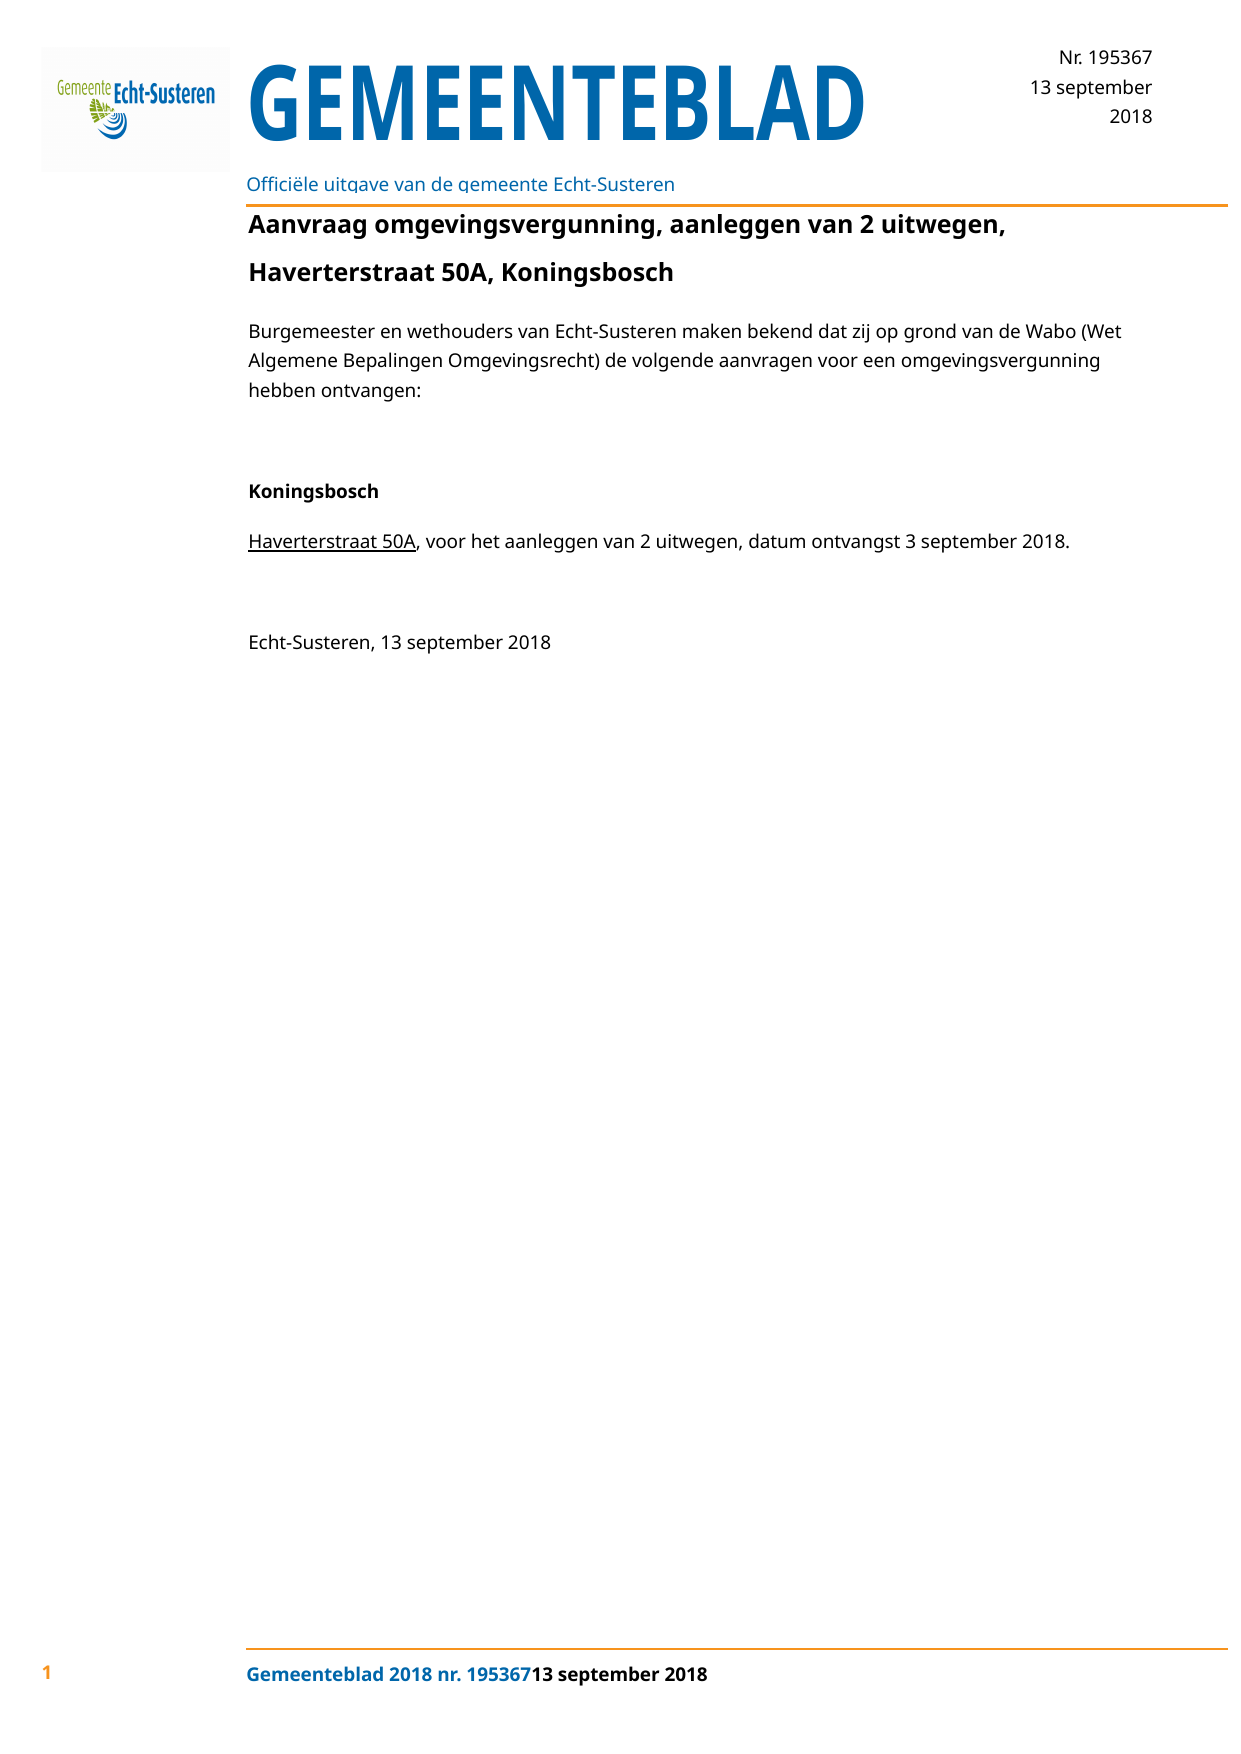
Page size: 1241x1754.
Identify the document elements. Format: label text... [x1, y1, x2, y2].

text Echt-Susteren, 13 september 2018 [248, 629, 1152, 655]
text Aanvraag omgevingsvergunning, aanleggen van 2 uitwegen, Haverterstraat 50A, Koningsbosch [248, 207, 1152, 288]
text Koningsbosch [248, 478, 1152, 504]
text Haverterstraat 50A, voor het aanleggen van 2 uitwegen, datum ontvangst 3 september 2018. [248, 528, 1152, 554]
text Burgemeester en wethouders van Echt-Susteren maken bekend dat zij op grond van de Wabo (Wet Algemene Bepalingen Omgevingsrecht) de volgende aanvragen voor een omgevingsvergunning hebben ontvangen: [248, 318, 1152, 403]
picture [41, 47, 231, 172]
